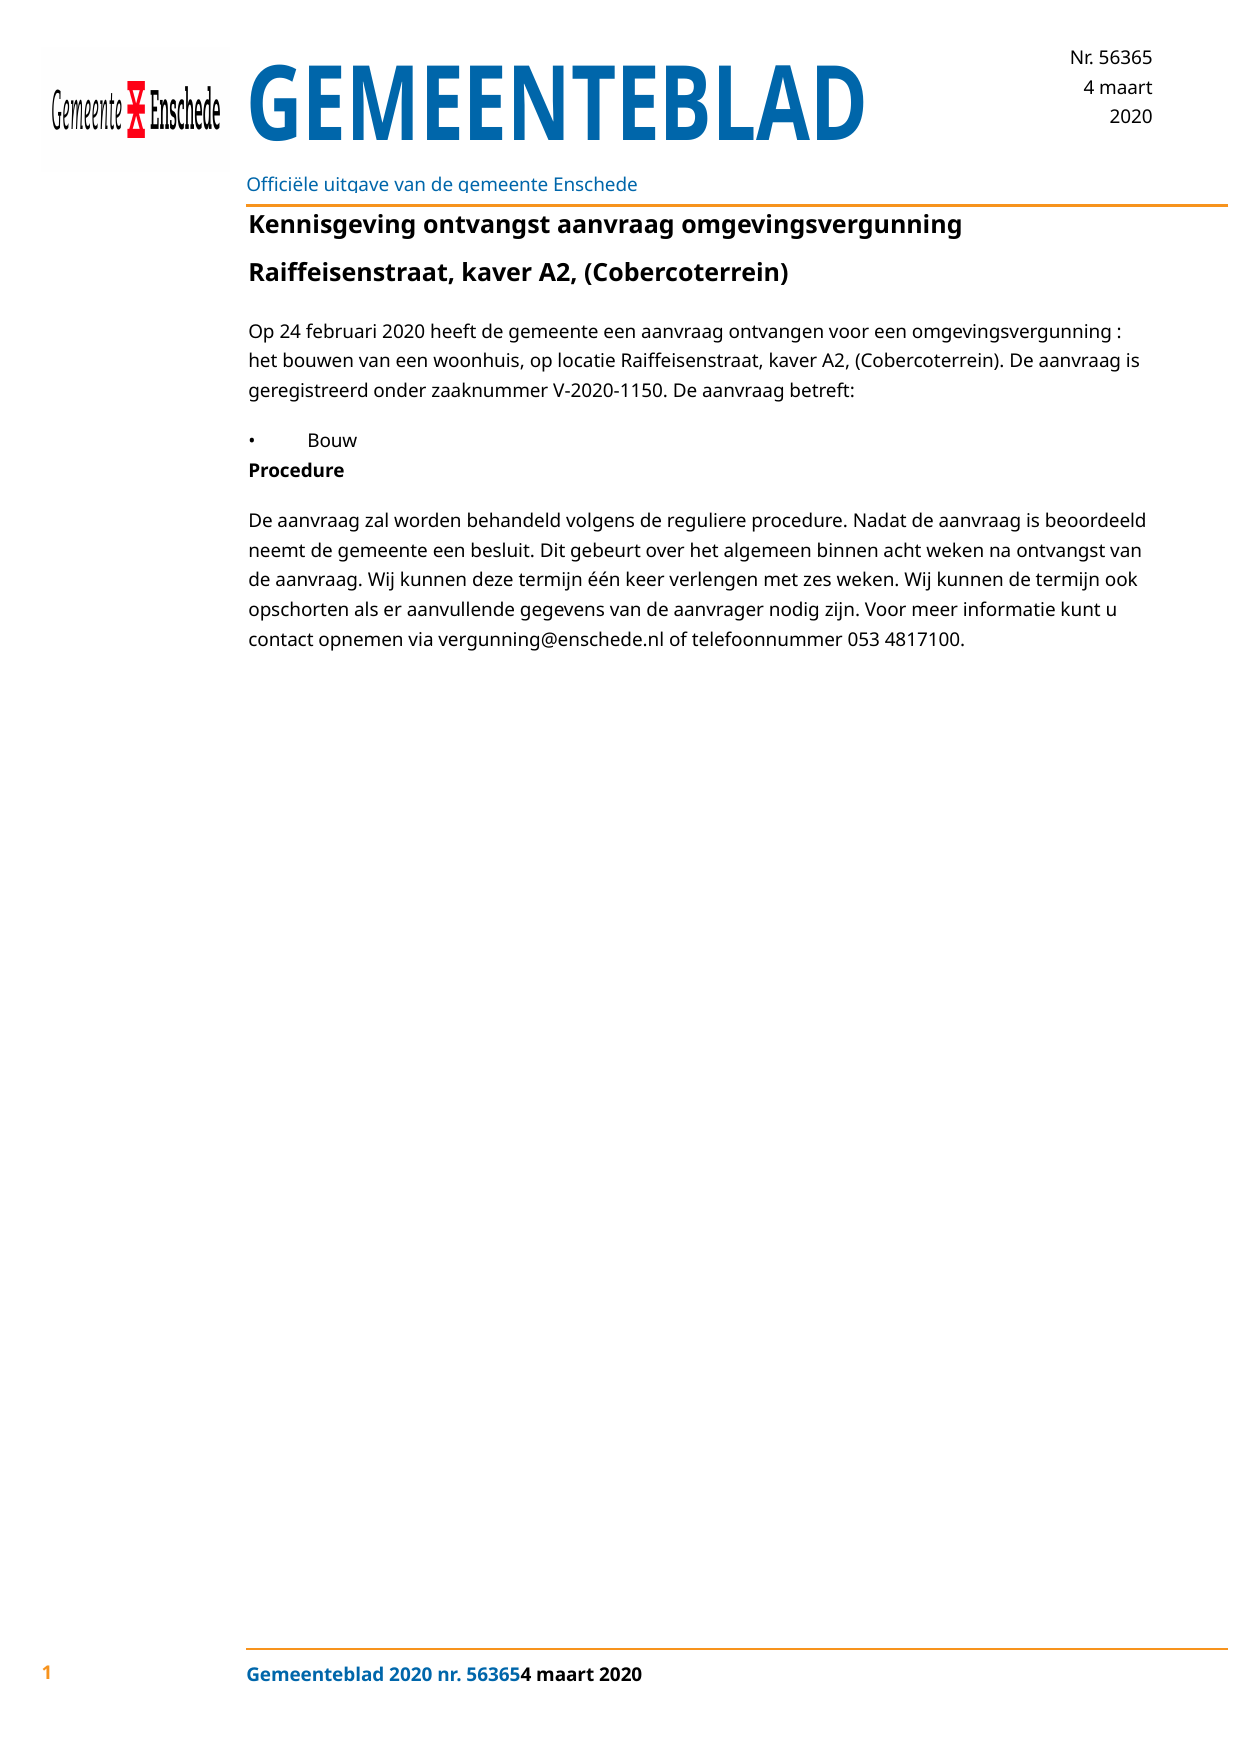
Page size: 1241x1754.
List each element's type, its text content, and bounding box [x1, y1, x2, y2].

text Kennisgeving ontvangst aanvraag omgevingsvergunning Raiffeisenstraat, kaver A2, (Cobercoterrein) [248, 207, 1152, 288]
text Op 24 februari 2020 heeft de gemeente een aanvraag ontvangen voor een omgevingsvergunning : het bouwen van een woonhuis, op locatie Raiffeisenstraat, kaver A2, (Cobercoterrein). De aanvraag is geregistreerd onder zaaknummer V-2020-1150. De aanvraag betreft: [248, 318, 1152, 403]
list Bouw [248, 427, 1152, 453]
picture [41, 47, 231, 172]
text Procedure [248, 457, 1152, 483]
text De aanvraag zal worden behandeld volgens de reguliere procedure. Nadat de aanvraag is beoordeeld neemt de gemeente een besluit. Dit gebeurt over het algemeen binnen acht weken na ontvangst van de aanvraag. Wij kunnen deze termijn één keer verlengen met zes weken. Wij kunnen de termijn ook opschorten als er aanvullende gegevens van de aanvrager nodig zijn. Voor meer informatie kunt u contact opnemen via vergunning@enschede.nl of telefoonnummer 053 4817100. [248, 507, 1152, 652]
